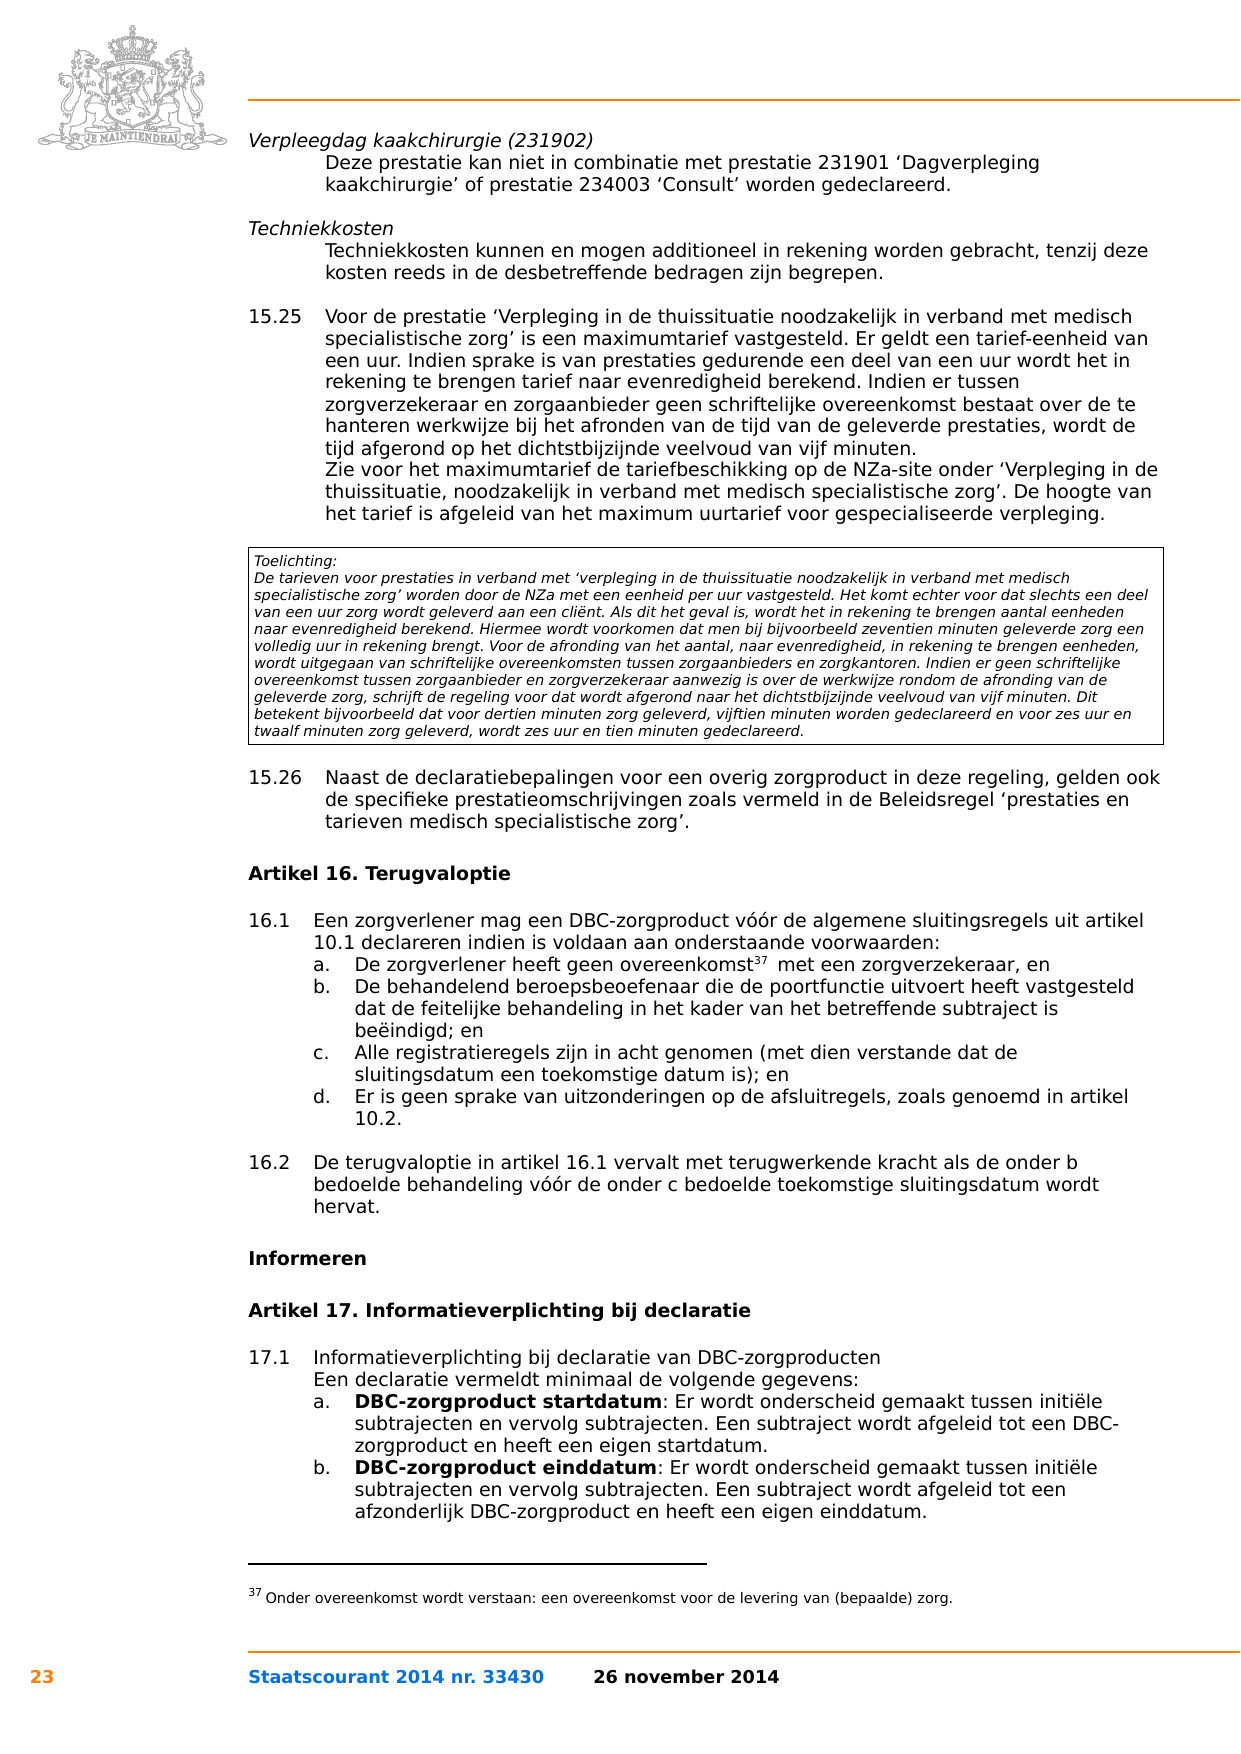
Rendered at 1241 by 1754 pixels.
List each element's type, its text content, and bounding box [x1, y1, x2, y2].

text 15.26 Naast de declaratiebepalingen voor een overig zorgproduct in deze regeling, gelden ook de specifieke prestatieomschrijvingen zoals vermeld in de Beleidsregel ‘prestaties en tarieven medisch specialistische zorg’. [248, 767, 1163, 833]
text a. DBC-zorgproduct startdatum: Er wordt onderscheid gemaakt tussen initiële subtrajecten en vervolg subtrajecten. Een subtraject wordt afgeleid tot een DBC-zorgproduct en heeft een eigen startdatum. [313, 1391, 1163, 1457]
subtitle Verpleegdag kaakchirurgie (231902) [248, 130, 1163, 152]
text Techniekkosten kunnen en mogen additioneel in rekening worden gebracht, tenzij deze kosten reeds in de desbetreffende bedragen zijn begrepen. [325, 240, 1163, 284]
text Onder overeenkomst wordt verstaan: een overeenkomst voor de levering van (bepaalde) zorg. [248, 1586, 1163, 1608]
text d. Er is geen sprake van uitzonderingen op de afsluitregels, zoals genoemd in artikel 10.2. [313, 1086, 1163, 1130]
table_header Toelichting: De tarieven voor prestaties in verband met ‘verpleging in de thuissituatie noodzakelijk in verband met medisch specialistische zorg’ worden door de NZa met een eenheid per uur vastgesteld. Het komt echter voor dat slechts een deel van een uur zorg wordt geleverd aan een cliënt. Als dit het geval is, wordt het in rekening te brengen aantal eenheden naar evenredigheid berekend. Hiermee wordt voorkomen dat men bij bijvoorbeeld zeventien minuten geleverde zorg een volledig uur in rekening brengt. Voor de afronding van het aantal, naar evenredigheid, in rekening te brengen eenheden, wordt uitgegaan van schriftelijke overeenkomsten tussen zorgaanbieders en zorgkantoren. Indien er geen schriftelijke overeenkomst tussen zorgaanbieder en zorgverzekeraar aanwezig is over de werkwijze rondom de afronding van de geleverde zorg, schrijft de regeling voor dat wordt afgerond naar het dichtstbijzijnde veelvoud van vijf minuten. Dit betekent bijvoorbeeld dat voor dertien minuten zorg geleverd, vijftien minuten worden gedeclareerd en voor zes uur en twaalf minuten zorg geleverd, wordt zes uur en tien minuten gedeclareerd. [249, 548, 1163, 744]
text 16.1 Een zorgverlener mag een DBC-zorgproduct vóór de algemene sluitingsregels uit artikel 10.1 declareren indien is voldaan aan onderstaande voorwaarden: [248, 910, 1163, 954]
subtitle Techniekkosten [248, 218, 1163, 240]
text Zie voor het maximumtarief de tariefbeschikking op de NZa-site onder ‘Verpleging in de thuissituatie, noodzakelijk in verband met medisch specialistische zorg’. De hoogte van het tarief is afgeleid van het maximum uurtarief voor gespecialiseerde verpleging. [325, 459, 1163, 525]
text Deze prestatie kan niet in combinatie met prestatie 231901 ‘Dagverpleging kaakchirurgie’ of prestatie 234003 ‘Consult’ worden gedeclareerd. [325, 152, 1163, 196]
text 17.1 Informatieverplichting bij declaratie van DBC-zorgproducten [248, 1347, 1163, 1369]
text b. DBC-zorgproduct einddatum: Er wordt onderscheid gemaakt tussen initiële subtrajecten en vervolg subtrajecten. Een subtraject wordt afgeleid tot een afzonderlijk DBC-zorgproduct en heeft een eigen einddatum. [313, 1457, 1163, 1523]
subtitle Artikel 17. Informatieverplichting bij declaratie [248, 1300, 1163, 1322]
subtitle Informeren [248, 1248, 1163, 1270]
picture [38, 25, 227, 150]
subtitle Artikel 16. Terugvaloptie [248, 863, 1163, 885]
text 15.25 Voor de prestatie ‘Verpleging in de thuissituatie noodzakelijk in verband met medisch specialistische zorg’ is een maximumtarief vastgesteld. Er geldt een tarief-eenheid van een uur. Indien sprake is van prestaties gedurende een deel van een uur wordt het in rekening te brengen tarief naar evenredigheid berekend. Indien er tussen zorgverzekeraar en zorgaanbieder geen schriftelijke overeenkomst bestaat over de te hanteren werkwijze bij het afronden van de tijd van de geleverde prestaties, wordt de tijd afgerond op het dichtstbijzijnde veelvoud van vijf minuten. [248, 306, 1163, 459]
text a. De zorgverlener heeft geen overeenkomst met een zorgverzekeraar, en [313, 954, 1163, 976]
text Een declaratie vermeldt minimaal de volgende gegevens: [313, 1369, 1163, 1391]
text c. Alle registratieregels zijn in acht genomen (met dien verstande dat de sluitingsdatum een toekomstige datum is); en [313, 1042, 1163, 1086]
text 16.2 De terugvaloptie in artikel 16.1 vervalt met terugwerkende kracht als de onder b bedoelde behandeling vóór de onder c bedoelde toekomstige sluitingsdatum wordt hervat. [248, 1152, 1163, 1218]
text b. De behandelend beroepsbeoefenaar die de poortfunctie uitvoert heeft vastgesteld dat de feitelijke behandeling in het kader van het betreffende subtraject is beëindigd; en [313, 976, 1163, 1042]
